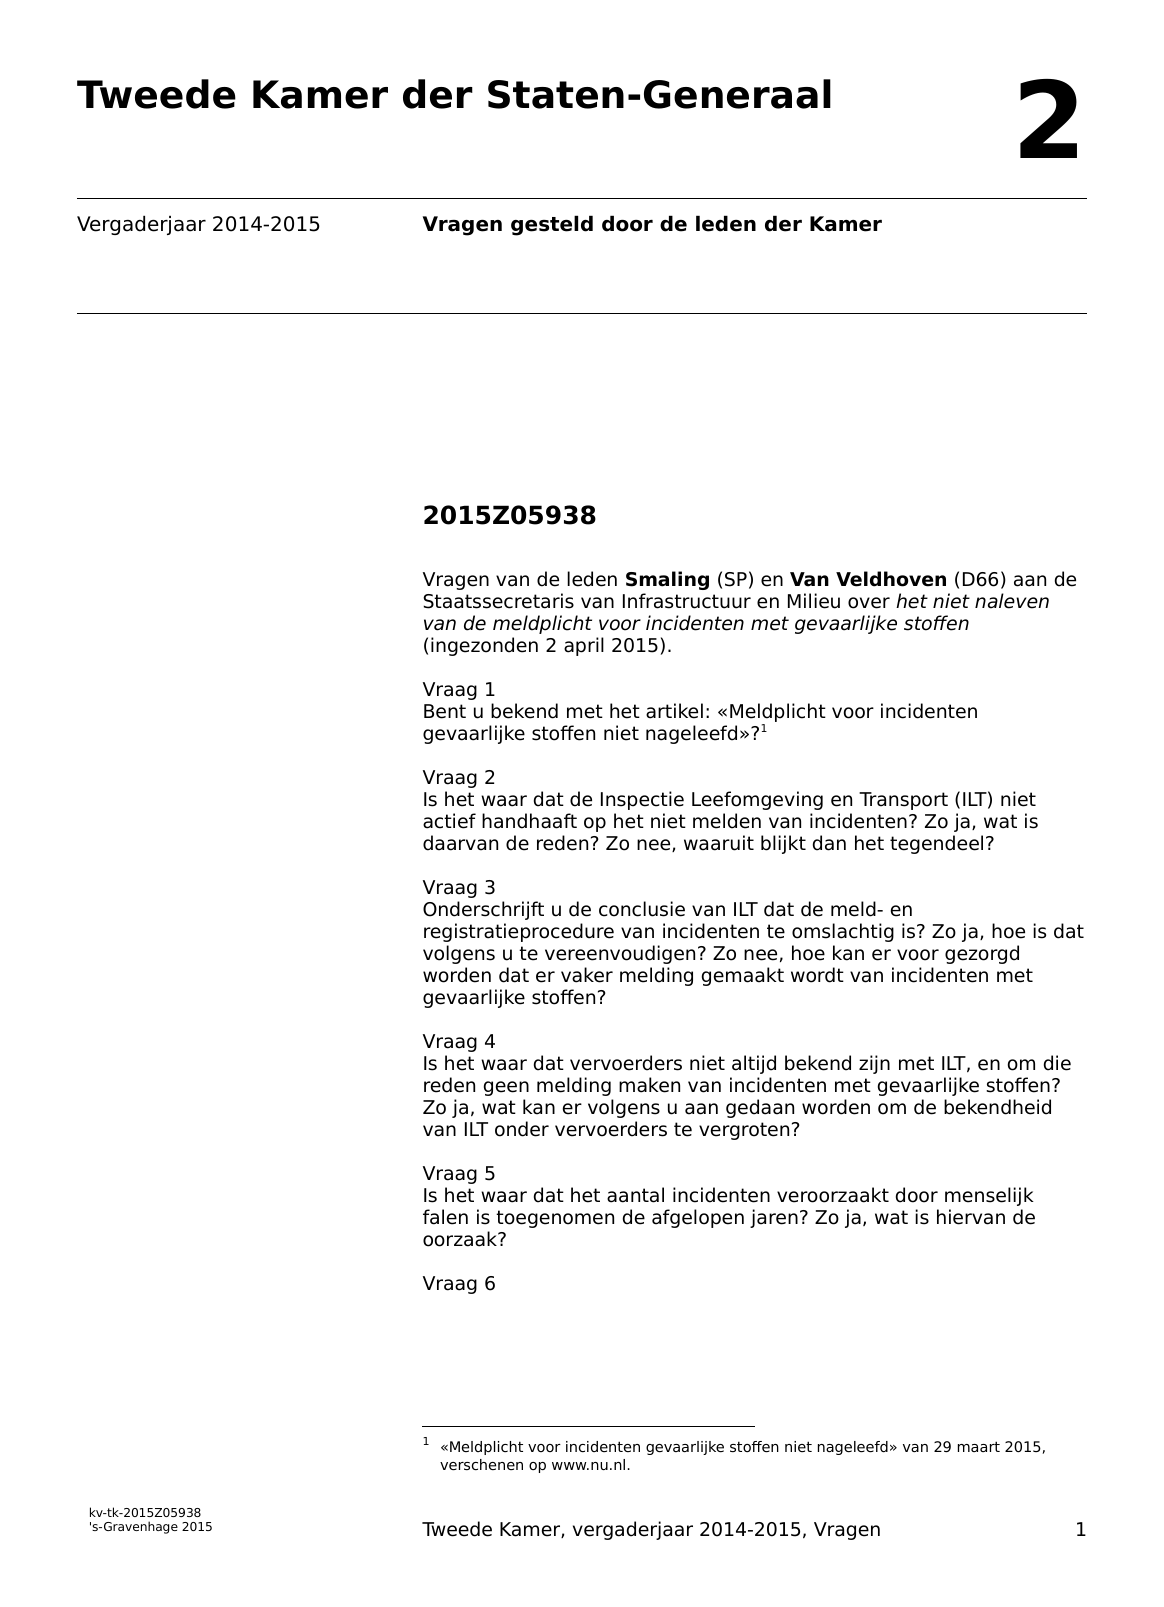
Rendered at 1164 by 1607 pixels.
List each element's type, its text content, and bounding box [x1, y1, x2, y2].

text Vraag 2 [422, 767, 1087, 789]
table_header 2 [886, 59, 1087, 198]
text 2015Z05938 [422, 501, 1087, 531]
text Vragen van de leden Smaling (SP) en Van Veldhoven (D66) aan de Staatssecretaris van Infrastructuur en Milieu over het niet naleven van de meldplicht voor incidenten met gevaarlijke stoffen (ingezonden 2 april 2015). [422, 569, 1087, 657]
text Bent u bekend met het artikel: «Meldplicht voor incidenten gevaarlijke stoffen niet nageleefd»? [422, 701, 1087, 745]
text Is het waar dat het aantal incidenten veroorzaakt door menselijk falen is toegenomen de afgelopen jaren? Zo ja, wat is hiervan de oorzaak? [422, 1185, 1087, 1251]
text Vraag 1 [422, 679, 1087, 701]
text Onderschrijft u de conclusie van ILT dat de meld- en registratieprocedure van incidenten te omslachtig is? Zo ja, hoe is dat volgens u te vereenvoudigen? Zo nee, hoe kan er voor gezorgd worden dat er vaker melding gemaakt wordt van incidenten met gevaarlijke stoffen? [422, 899, 1087, 1009]
text Vraag 3 [422, 877, 1087, 899]
text Vraag 4 [422, 1031, 1087, 1053]
text Is het waar dat vervoerders niet altijd bekend zijn met ILT, en om die reden geen melding maken van incidenten met gevaarlijke stoffen? Zo ja, wat kan er volgens u aan gedaan worden om de bekendheid van ILT onder vervoerders te vergroten? [422, 1053, 1087, 1141]
table_cell Vragen gesteld door de leden der Kamer [422, 199, 1087, 313]
text «Meldplicht voor incidenten gevaarlijke stoffen niet nageleefd» van 29 maart 2015, verschenen op www.nu.nl. [422, 1435, 1087, 1474]
table_header Tweede Kamer der Staten-Generaal [77, 59, 886, 198]
text Vraag 6 [422, 1273, 1087, 1295]
text Vraag 5 [422, 1163, 1087, 1185]
text kv-tk-2015Z05938 [88, 1506, 323, 1520]
text 's-Gravenhage 2015 [88, 1520, 323, 1534]
text Is het waar dat de Inspectie Leefomgeving en Transport (ILT) niet actief handhaaft op het niet melden van incidenten? Zo ja, wat is daarvan de reden? Zo nee, waaruit blijkt dan het tegendeel? [422, 789, 1087, 855]
table_cell Vergaderjaar 2014-2015 [77, 199, 422, 313]
